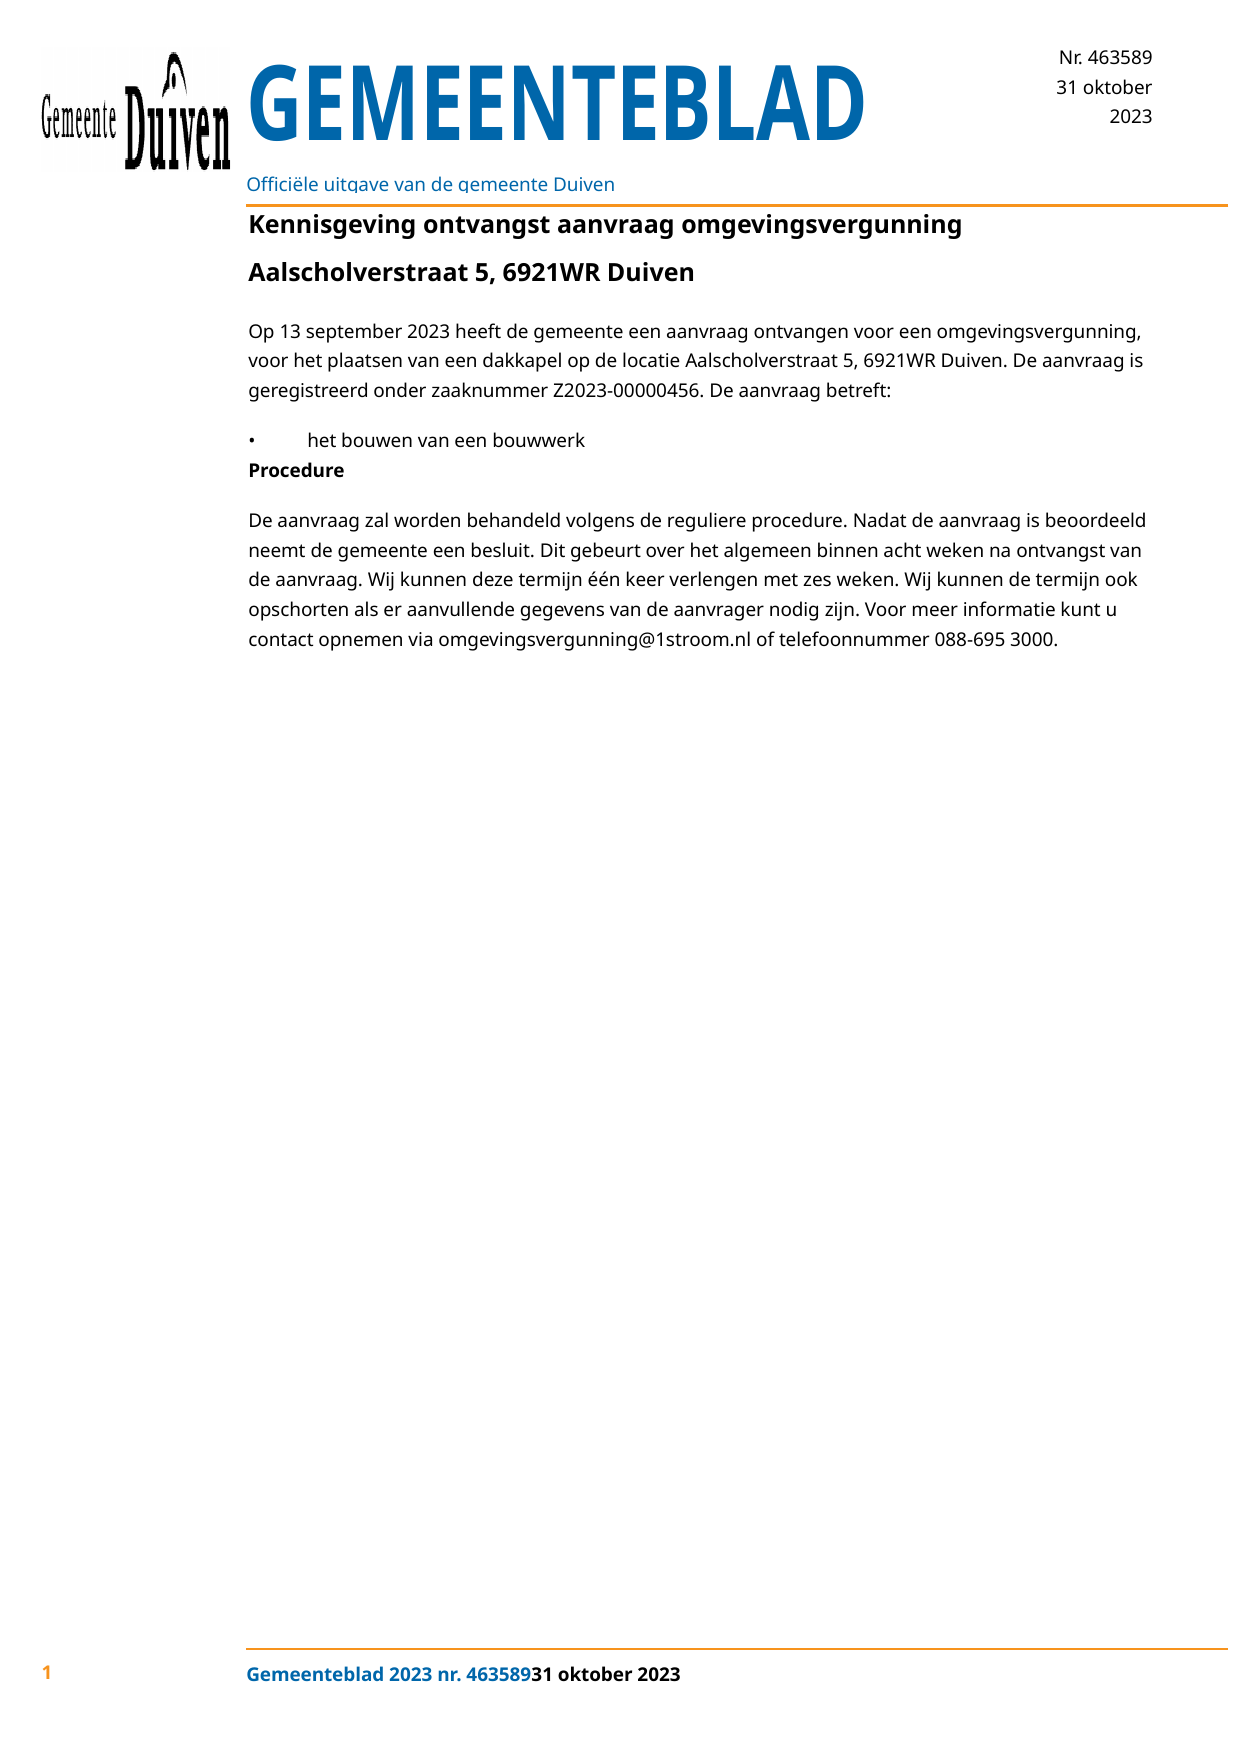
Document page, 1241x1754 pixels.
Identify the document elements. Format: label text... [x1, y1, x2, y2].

text De aanvraag zal worden behandeld volgens de reguliere procedure. Nadat de aanvraag is beoordeeld neemt de gemeente een besluit. Dit gebeurt over het algemeen binnen acht weken na ontvangst van de aanvraag. Wij kunnen deze termijn één keer verlengen met zes weken. Wij kunnen de termijn ook opschorten als er aanvullende gegevens van de aanvrager nodig zijn. Voor meer informatie kunt u contact opnemen via omgevingsvergunning@1stroom.nl of telefoonnummer 088-695 3000. [248, 507, 1152, 652]
text Op 13 september 2023 heeft de gemeente een aanvraag ontvangen voor een omgevingsvergunning, voor het plaatsen van een dakkapel op de locatie Aalscholverstraat 5, 6921WR Duiven. De aanvraag is geregistreerd onder zaaknummer Z2023-00000456. De aanvraag betreft: [248, 318, 1152, 403]
text Kennisgeving ontvangst aanvraag omgevingsvergunning Aalscholverstraat 5, 6921WR Duiven [248, 207, 1152, 288]
list het bouwen van een bouwwerk [248, 427, 1152, 453]
text Procedure [248, 457, 1152, 483]
picture [41, 47, 231, 172]
